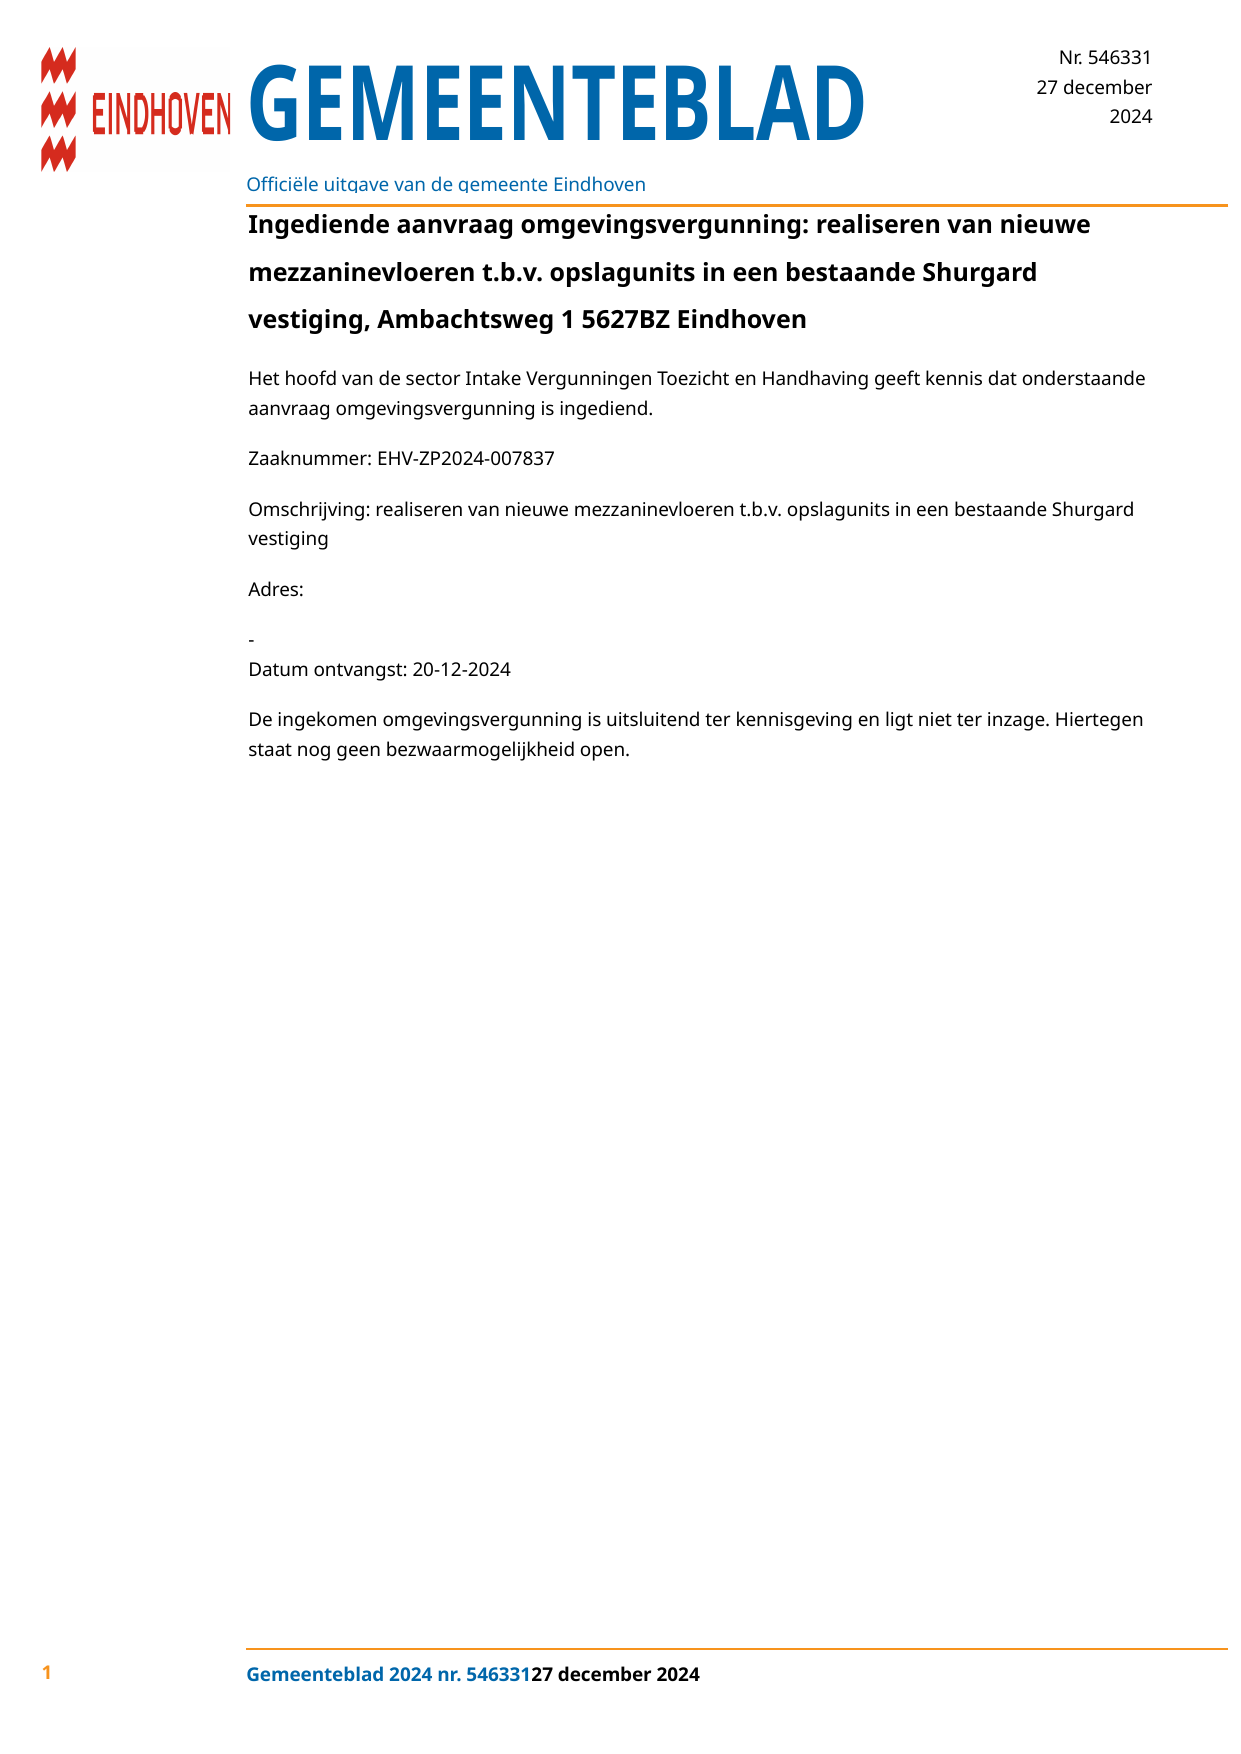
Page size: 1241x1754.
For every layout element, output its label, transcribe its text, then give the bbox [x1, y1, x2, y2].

text Adres: [248, 576, 1152, 602]
picture [41, 47, 231, 172]
text Zaaknummer: EHV-ZP2024-007837 [248, 446, 1152, 471]
text De ingekomen omgevingsvergunning is uitsluitend ter kennisgeving en ligt niet ter inzage. Hiertegen staat nog geen bezwaarmogelijkheid open. [248, 706, 1152, 762]
text Ingediende aanvraag omgevingsvergunning: realiseren van nieuwe mezzaninevloeren t.b.v. opslagunits in een bestaande Shurgard vestiging, Ambachtsweg 1 5627BZ Eindhoven [248, 207, 1152, 336]
text Omschrijving: realiseren van nieuwe mezzaninevloeren t.b.v. opslagunits in een bestaande Shurgard vestiging [248, 496, 1152, 551]
text Het hoofd van de sector Intake Vergunningen Toezicht en Handhaving geeft kennis dat onderstaande aanvraag omgevingsvergunning is ingediend. [248, 366, 1152, 421]
text Datum ontvangst: 20-12-2024 [248, 656, 1152, 682]
